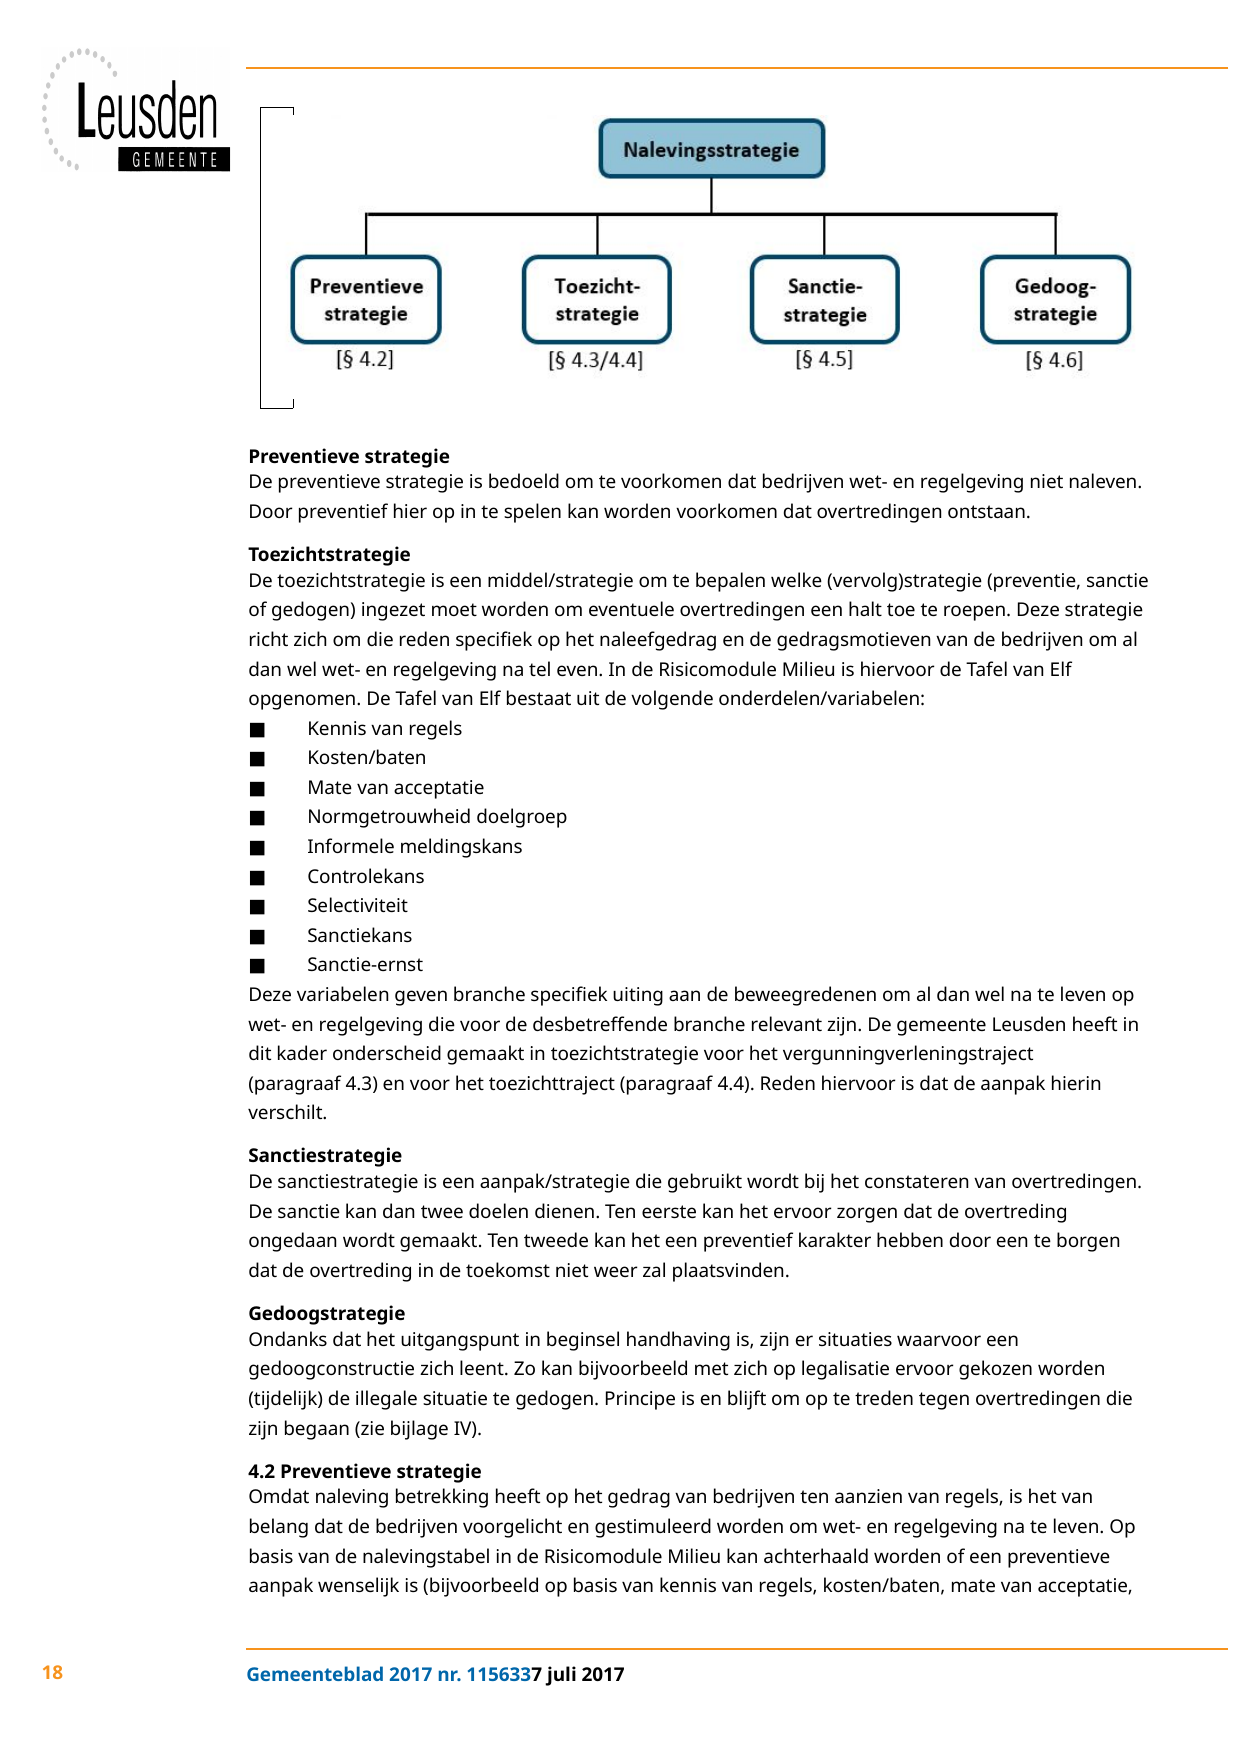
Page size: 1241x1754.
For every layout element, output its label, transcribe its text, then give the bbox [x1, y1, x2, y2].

picture [41, 47, 231, 172]
list Kosten/baten [248, 744, 1152, 770]
list Mate van acceptatie [248, 774, 1152, 800]
list Selectiviteit [248, 892, 1152, 918]
text Deze variabelen geven branche specifiek uiting aan de beweegredenen om al dan wel na te leven op wet- en regelgeving die voor de desbetreffende branche relevant zijn. De gemeente Leusden heeft in dit kader onderscheid gemaakt in toezichtstrategie voor het vergunningverleningstraject (paragraaf 4.3) en voor het toezichttraject (paragraaf 4.4). Reden hiervoor is dat de aanpak hierin verschilt. [248, 981, 1152, 1125]
text Toezichtstrategie [248, 541, 1152, 567]
text Sanctiestrategie [248, 1143, 1152, 1168]
text Gedoogstrategie [248, 1300, 1152, 1326]
text Ondanks dat het uitgangspunt in beginsel handhaving is, zijn er situaties waarvoor een gedoogconstructie zich leent. Zo kan bijvoorbeeld met zich op legalisatie ervoor gekozen worden (tijdelijk) de illegale situatie te gedogen. Principe is en blijft om op te treden tegen overtredingen die zijn begaan (zie bijlage IV). [248, 1326, 1152, 1441]
list Sanctie-ernst [248, 952, 1152, 977]
text 4.2 Preventieve strategie [248, 1458, 1152, 1484]
list Sanctiekans [248, 922, 1152, 948]
list Controlekans [248, 863, 1152, 889]
list Kennis van regels [248, 715, 1152, 741]
picture [268, 115, 1155, 399]
list Normgetrouwheid doelgroep [248, 804, 1152, 829]
list Informele meldingskans [248, 833, 1152, 859]
text De preventieve strategie is bedoeld om te voorkomen dat bedrijven wet- en regelgeving niet naleven. Door preventief hier op in te spelen kan worden voorkomen dat overtredingen ontstaan. [248, 469, 1152, 524]
text De toezichtstrategie is een middel/strategie om te bepalen welke (vervolg)strategie (preventie, sanctie of gedogen) ingezet moet worden om eventuele overtredingen een halt toe te roepen. Deze strategie richt zich om die reden specifiek op het naleefgedrag en de gedragsmotieven van de bedrijven om al dan wel wet- en regelgeving na tel even. In de Risicomodule Milieu is hiervoor de Tafel van Elf opgenomen. De Tafel van Elf bestaat uit de volgende onderdelen/variabelen: [248, 567, 1152, 711]
text Preventieve strategie [248, 443, 1152, 469]
text Omdat naleving betrekking heeft op het gedrag van bedrijven ten aanzien van regels, is het van belang dat de bedrijven voorgelicht en gestimuleerd worden om wet- en regelgeving na te leven. Op basis van de nalevingstabel in de Risicomodule Milieu kan achterhaald worden of een preventieve aanpak wenselijk is (bijvoorbeeld op basis van kennis van regels, kosten/baten, mate van acceptatie, [248, 1484, 1152, 1598]
text De sanctiestrategie is een aanpak/strategie die gebruikt wordt bij het constateren van overtredingen. De sanctie kan dan twee doelen dienen. Ten eerste kan het ervoor zorgen dat de overtreding ongedaan wordt gemaakt. Ten tweede kan het een preventief karakter hebben door een te borgen dat de overtreding in de toekomst niet weer zal plaatsvinden. [248, 1168, 1152, 1283]
